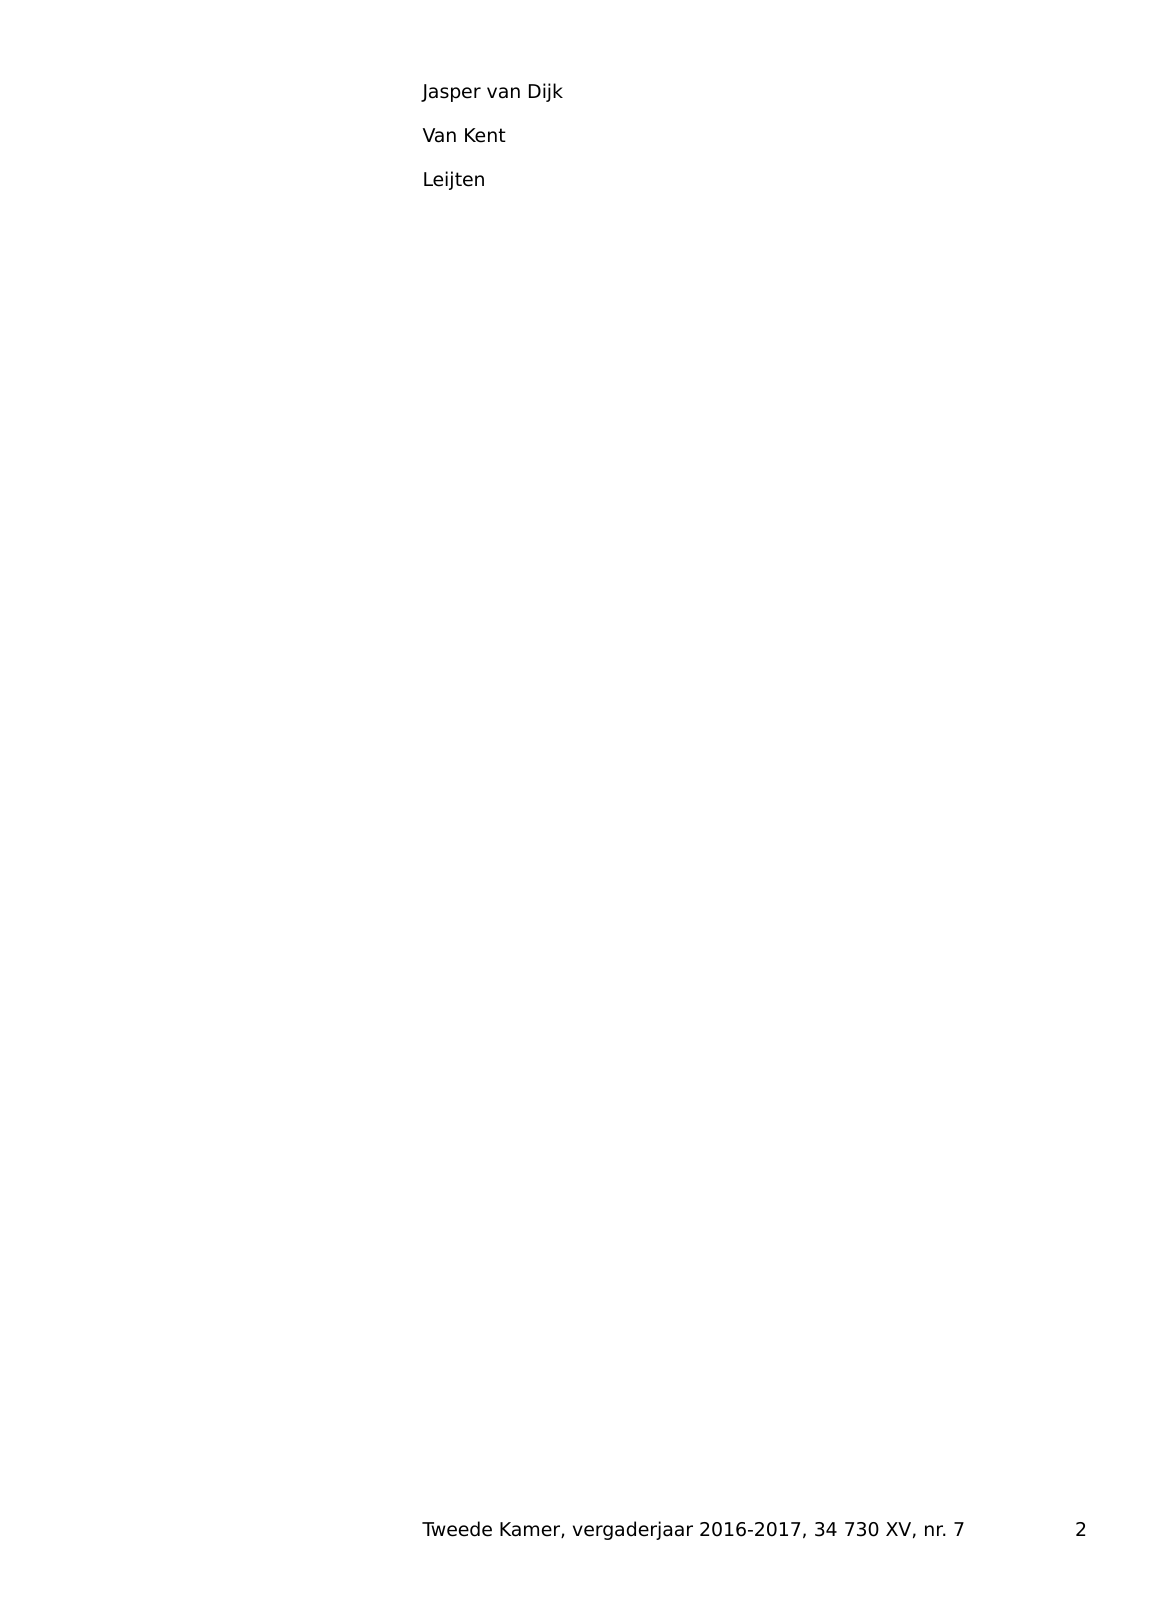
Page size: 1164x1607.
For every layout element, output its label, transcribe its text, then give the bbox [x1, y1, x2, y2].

text Jasper van Dijk Van Kent Leijten [422, 59, 1087, 191]
